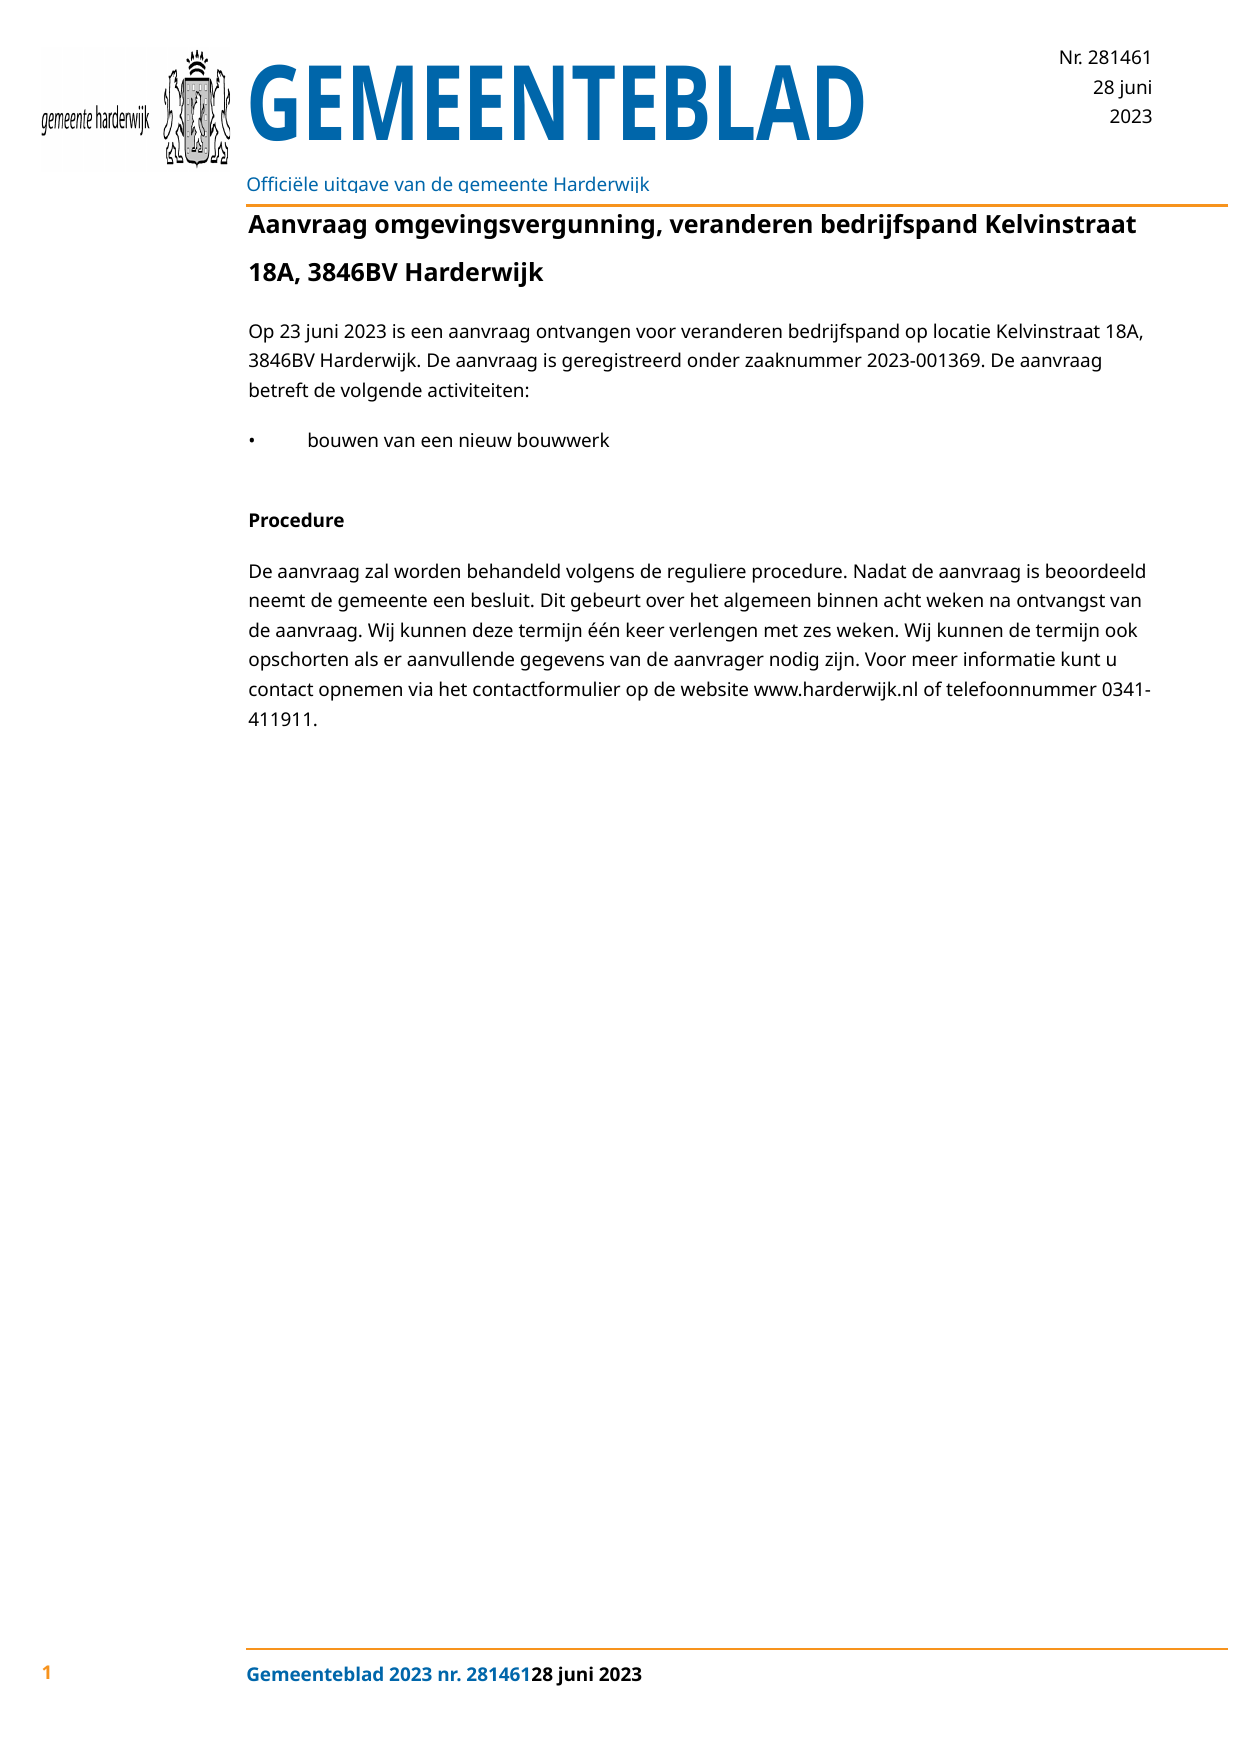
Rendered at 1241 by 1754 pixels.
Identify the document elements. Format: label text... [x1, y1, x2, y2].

text Aanvraag omgevingsvergunning, veranderen bedrijfspand Kelvinstraat 18A, 3846BV Harderwijk [248, 207, 1152, 288]
picture [41, 47, 231, 172]
text De aanvraag zal worden behandeld volgens de reguliere procedure. Nadat de aanvraag is beoordeeld neemt de gemeente een besluit. Dit gebeurt over het algemeen binnen acht weken na ontvangst van de aanvraag. Wij kunnen deze termijn één keer verlengen met zes weken. Wij kunnen de termijn ook opschorten als er aanvullende gegevens van de aanvrager nodig zijn. Voor meer informatie kunt u contact opnemen via het contactformulier op de website www.harderwijk.nl of telefoonnummer 0341-411911. [248, 558, 1152, 732]
list bouwen van een nieuw bouwwerk [248, 427, 1152, 453]
text Op 23 juni 2023 is een aanvraag ontvangen voor veranderen bedrijfspand op locatie Kelvinstraat 18A, 3846BV Harderwijk. De aanvraag is geregistreerd onder zaaknummer 2023-001369. De aanvraag betreft de volgende activiteiten: [248, 318, 1152, 403]
text Procedure [248, 507, 1152, 533]
